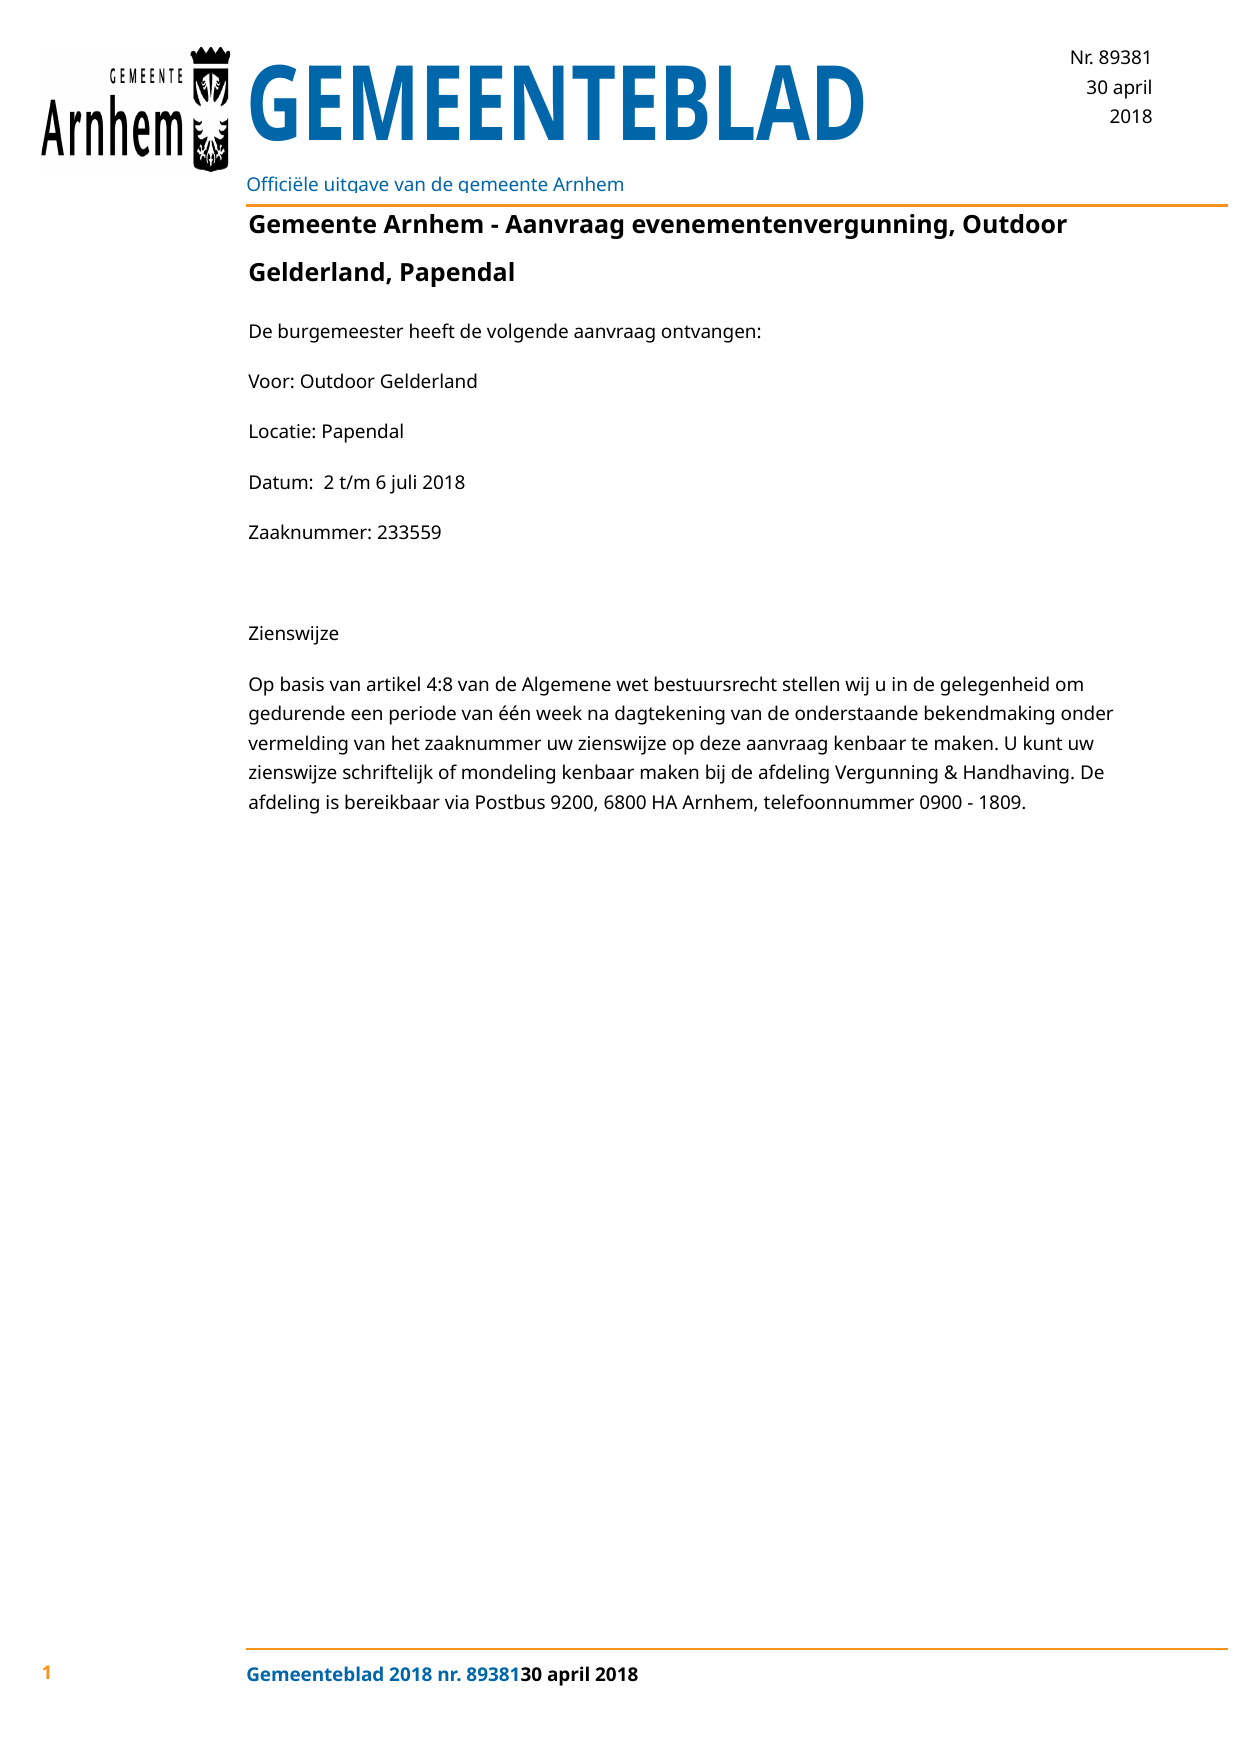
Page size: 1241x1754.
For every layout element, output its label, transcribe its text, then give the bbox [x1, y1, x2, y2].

text Datum: 2 t/m 6 juli 2018 [248, 469, 1152, 495]
picture [41, 47, 231, 172]
text Zienswijze [248, 620, 1152, 646]
text Voor: Outdoor Gelderland [248, 368, 1152, 394]
text De burgemeester heeft de volgende aanvraag ontvangen: [248, 318, 1152, 344]
text Locatie: Papendal [248, 419, 1152, 444]
text Zaaknummer: 233559 [248, 519, 1152, 545]
text Op basis van artikel 4:8 van de Algemene wet bestuursrecht stellen wij u in de gelegenheid om gedurende een periode van één week na dagtekening van de onderstaande bekendmaking onder vermelding van het zaaknummer uw zienswijze op deze aanvraag kenbaar te maken. U kunt uw zienswijze schriftelijk of mondeling kenbaar maken bij de afdeling Vergunning & Handhaving. De afdeling is bereikbaar via Postbus 9200, 6800 HA Arnhem, telefoonnummer 0900 - 1809. [248, 671, 1152, 815]
text Gemeente Arnhem - Aanvraag evenementenvergunning, Outdoor Gelderland, Papendal [248, 207, 1152, 288]
